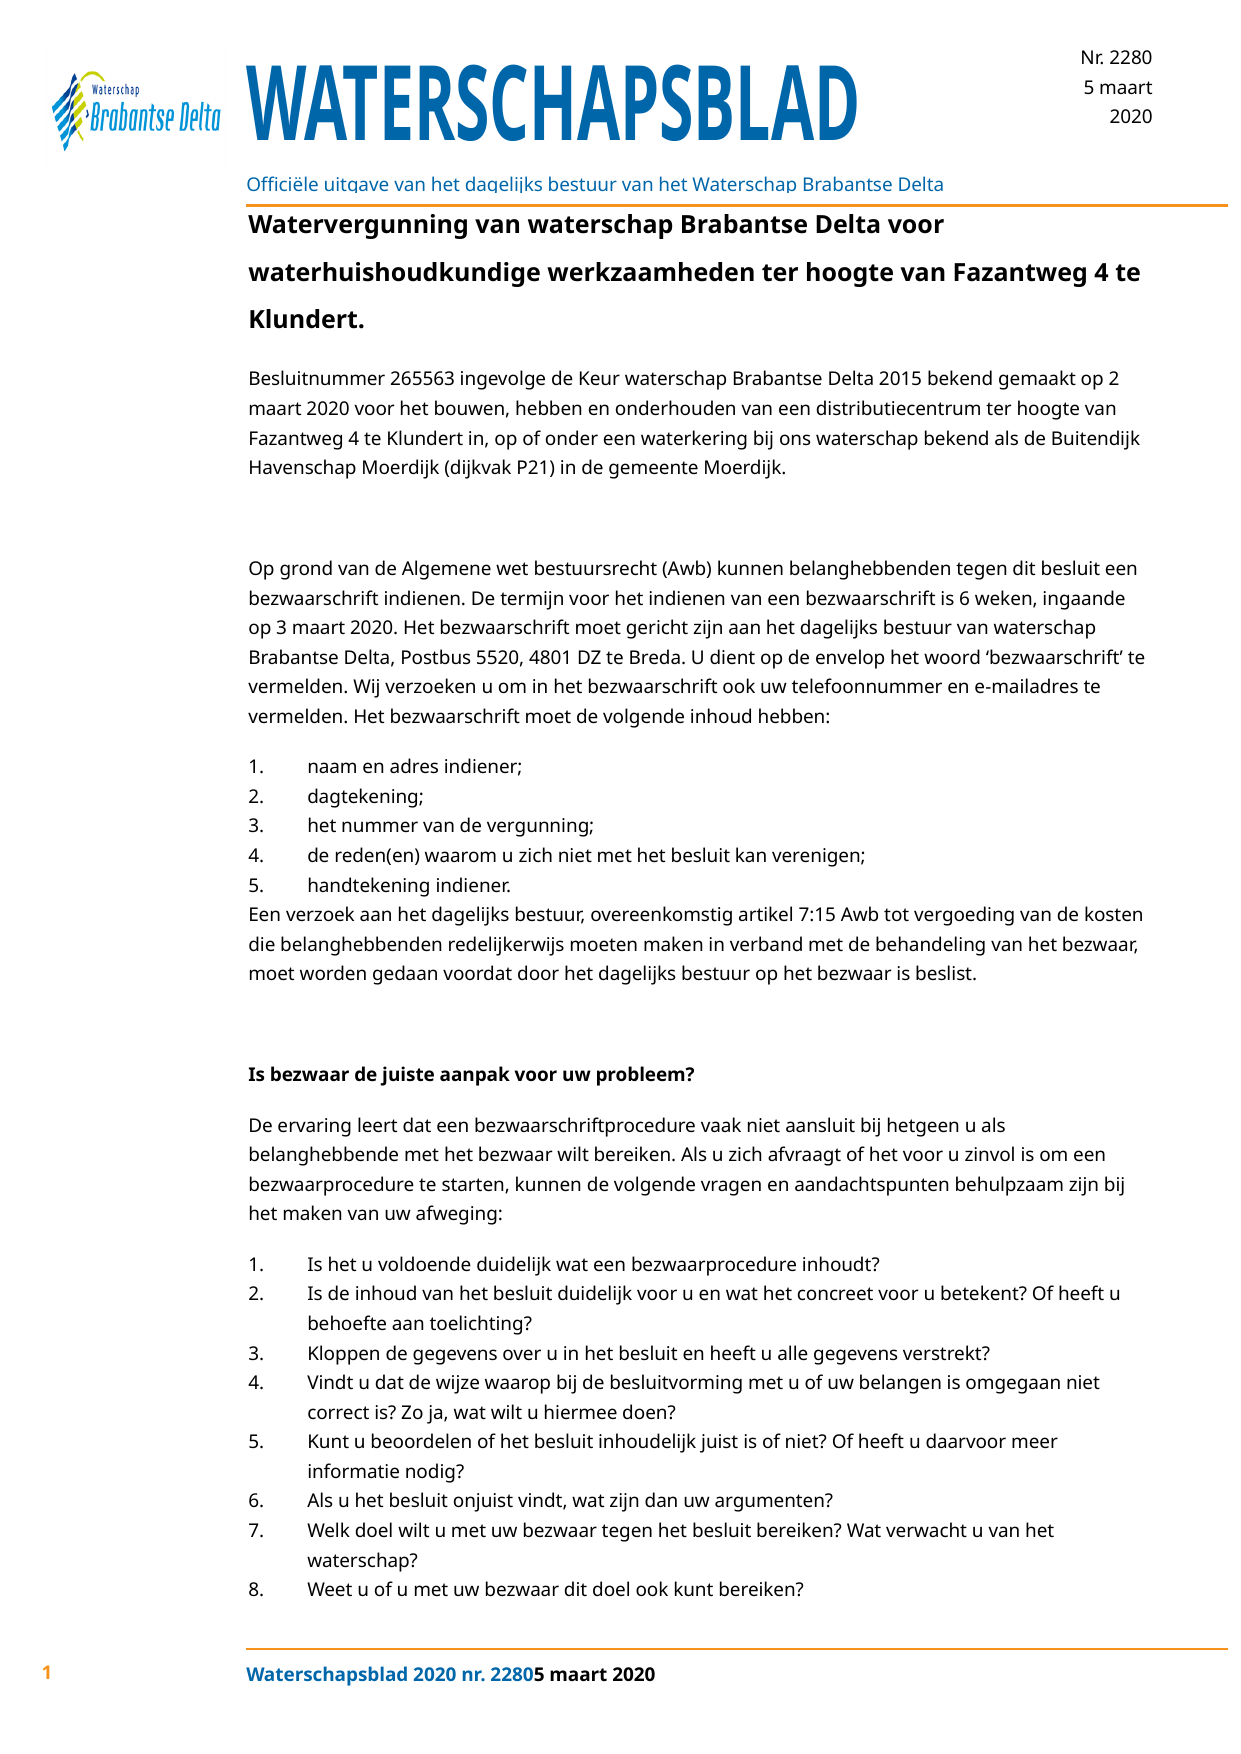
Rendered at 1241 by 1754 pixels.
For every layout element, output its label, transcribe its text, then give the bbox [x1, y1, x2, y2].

text Een verzoek aan het dagelijks bestuur, overeenkomstig artikel 7:15 Awb tot vergoeding van de kosten die belanghebbenden redelijkerwijs moeten maken in verband met de behandeling van het bezwaar, moet worden gedaan voordat door het dagelijks bestuur op het bezwaar is beslist. [248, 901, 1152, 986]
text De ervaring leert dat een bezwaarschriftprocedure vaak niet aansluit bij hetgeen u als belanghebbende met het bezwaar wilt bereiken. Als u zich afvraagt of het voor u zinvol is om een bezwaarprocedure te starten, kunnen de volgende vragen en aandachtspunten behulpzaam zijn bij het maken van uw afweging: [248, 1112, 1152, 1226]
list Is het u voldoende duidelijk wat een bezwaarprocedure inhoudt? [248, 1251, 1152, 1277]
list naam en adres indiener; [248, 753, 1152, 779]
list Welk doel wilt u met uw bezwaar tegen het besluit bereiken? Wat verwacht u van het waterschap? [248, 1517, 1152, 1572]
list Kloppen de gegevens over u in het besluit en heeft u alle gegevens verstrekt? [248, 1340, 1152, 1365]
list handtekening indiener. [248, 872, 1152, 897]
picture [41, 47, 231, 172]
text Watervergunning van waterschap Brabantse Delta voor waterhuishoudkundige werkzaamheden ter hoogte van Fazantweg 4 te Klundert. [248, 207, 1152, 336]
list Vindt u dat de wijze waarop bij de besluitvorming met u of uw belangen is omgegaan niet correct is? Zo ja, wat wilt u hiermee doen? [248, 1369, 1152, 1424]
list Weet u of u met uw bezwaar dit doel ook kunt bereiken? [248, 1576, 1152, 1602]
text Op grond van de Algemene wet bestuursrecht (Awb) kunnen belanghebbenden tegen dit besluit een bezwaarschrift indienen. De termijn voor het indienen van een bezwaarschrift is 6 weken, ingaande op 3 maart 2020. Het bezwaarschrift moet gericht zijn aan het dagelijks bestuur van waterschap Brabantse Delta, Postbus 5520, 4801 DZ te Breda. U dient op de envelop het woord ‘bezwaarschrift’ te vermelden. Wij verzoeken u om in het bezwaarschrift ook uw telefoonnummer en e‑mailadres te vermelden. Het bezwaarschrift moet de volgende inhoud hebben: [248, 555, 1152, 729]
list Kunt u beoordelen of het besluit inhoudelijk juist is of niet? Of heeft u daarvoor meer informatie nodig? [248, 1428, 1152, 1484]
list Is de inhoud van het besluit duidelijk voor u en wat het concreet voor u betekent? Of heeft u behoefte aan toelichting? [248, 1281, 1152, 1336]
list de reden(en) waarom u zich niet met het besluit kan verenigen; [248, 842, 1152, 868]
list het nummer van de vergunning; [248, 813, 1152, 838]
text Is bezwaar de juiste aanpak voor uw probleem? [248, 1061, 1152, 1087]
text Besluitnummer 265563 ingevolge de Keur waterschap Brabantse Delta 2015 bekend gemaakt op 2 maart 2020 voor het bouwen, hebben en onderhouden van een distributiecentrum ter hoogte van Fazantweg 4 te Klundert in, op of onder een waterkering bij ons waterschap bekend als de Buitendijk Havenschap Moerdijk (dijkvak P21) in de gemeente Moerdijk. [248, 366, 1152, 480]
list Als u het besluit onjuist vindt, wat zijn dan uw argumenten? [248, 1488, 1152, 1513]
list dagtekening; [248, 783, 1152, 809]
